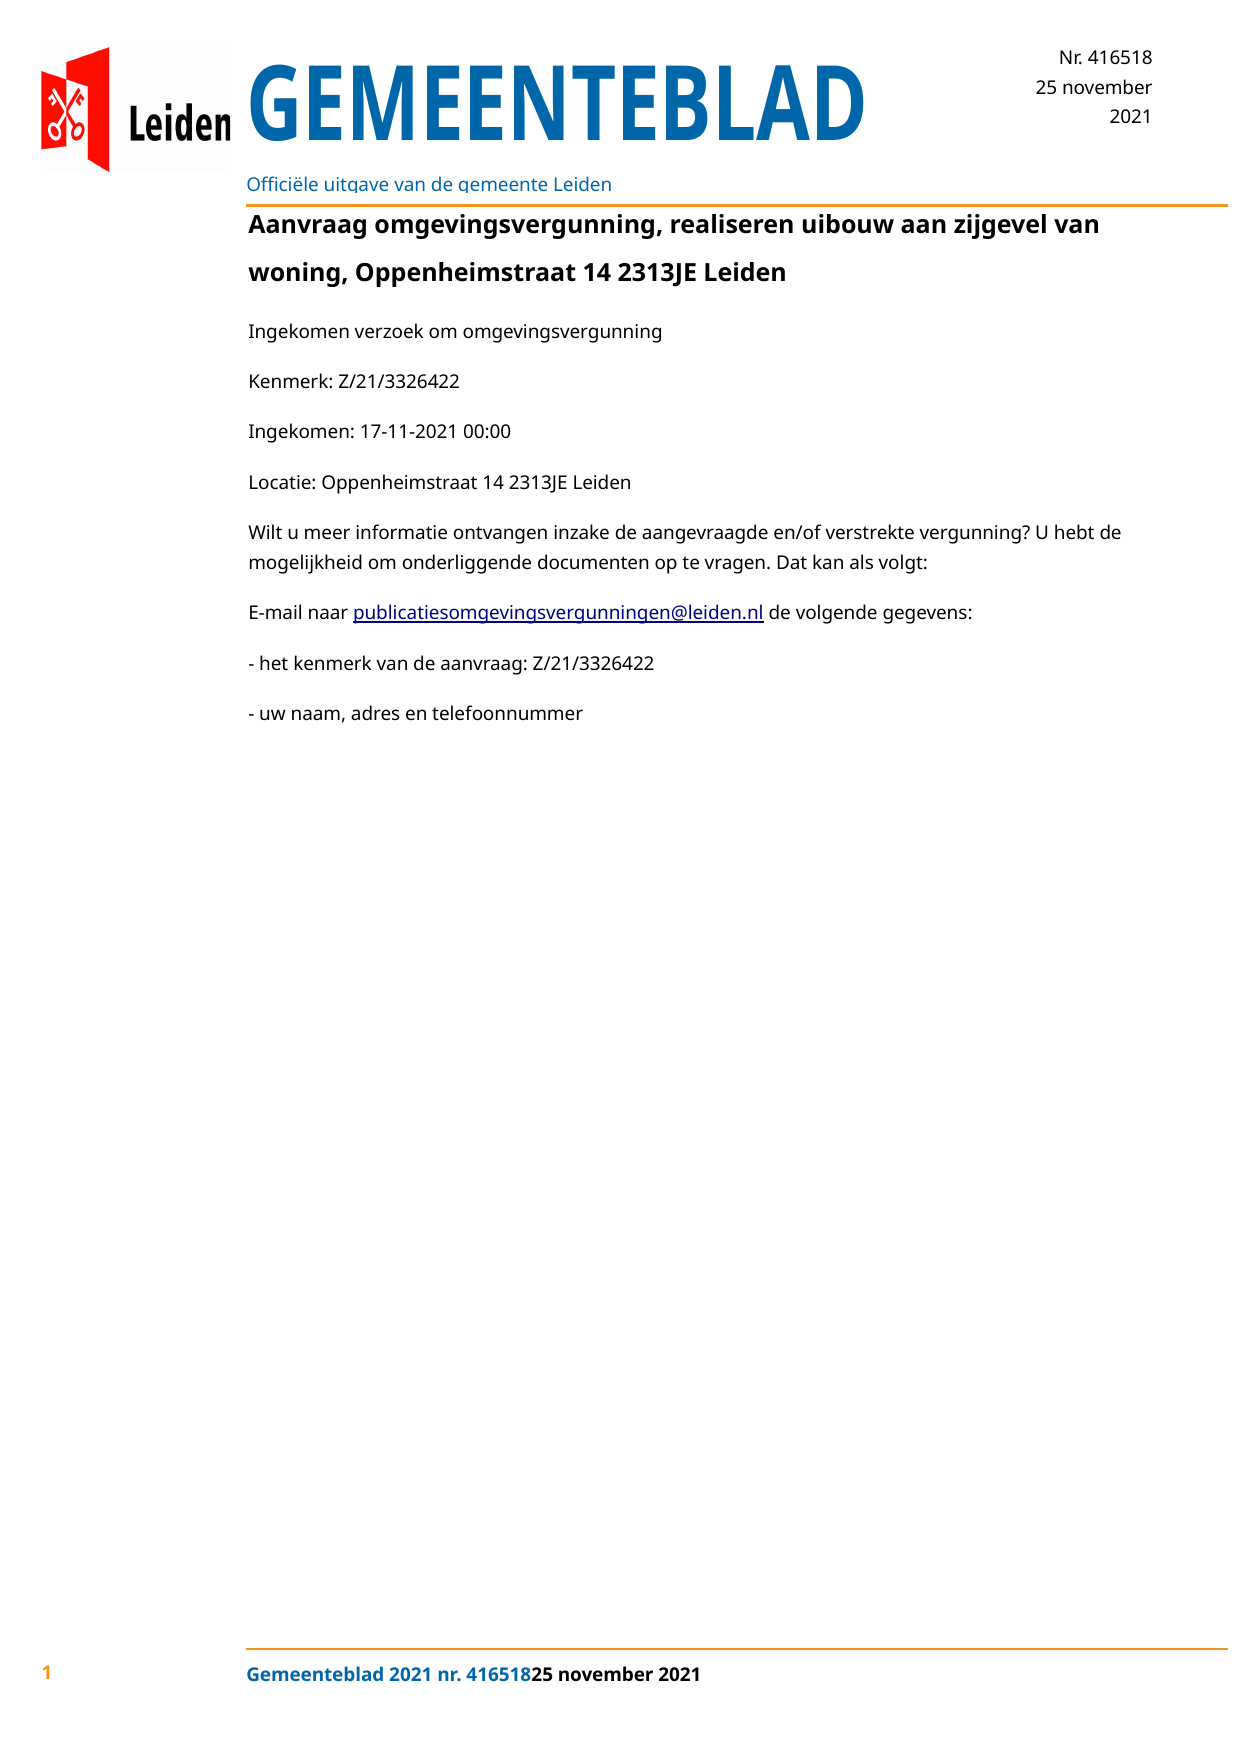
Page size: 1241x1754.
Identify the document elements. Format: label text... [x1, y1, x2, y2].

text Ingekomen verzoek om omgevingsvergunning [248, 318, 1152, 344]
text Ingekomen: 17-11-2021 00:00 [248, 419, 1152, 444]
text Locatie: Oppenheimstraat 14 2313JE Leiden [248, 469, 1152, 495]
text Wilt u meer informatie ontvangen inzake de aangevraagde en/of verstrekte vergunning? U hebt de mogelijkheid om onderliggende documenten op te vragen. Dat kan als volgt: [248, 519, 1152, 575]
text - uw naam, adres en telefoonnummer [248, 700, 1152, 726]
text E-mail naar publicatiesomgevingsvergunningen@leiden.nl de volgende gegevens: [248, 599, 1152, 625]
text Aanvraag omgevingsvergunning, realiseren uibouw aan zijgevel van woning, Oppenheimstraat 14 2313JE Leiden [248, 207, 1152, 288]
text - het kenmerk van de aanvraag: Z/21/3326422 [248, 650, 1152, 676]
picture [41, 47, 231, 172]
text Kenmerk: Z/21/3326422 [248, 368, 1152, 394]
